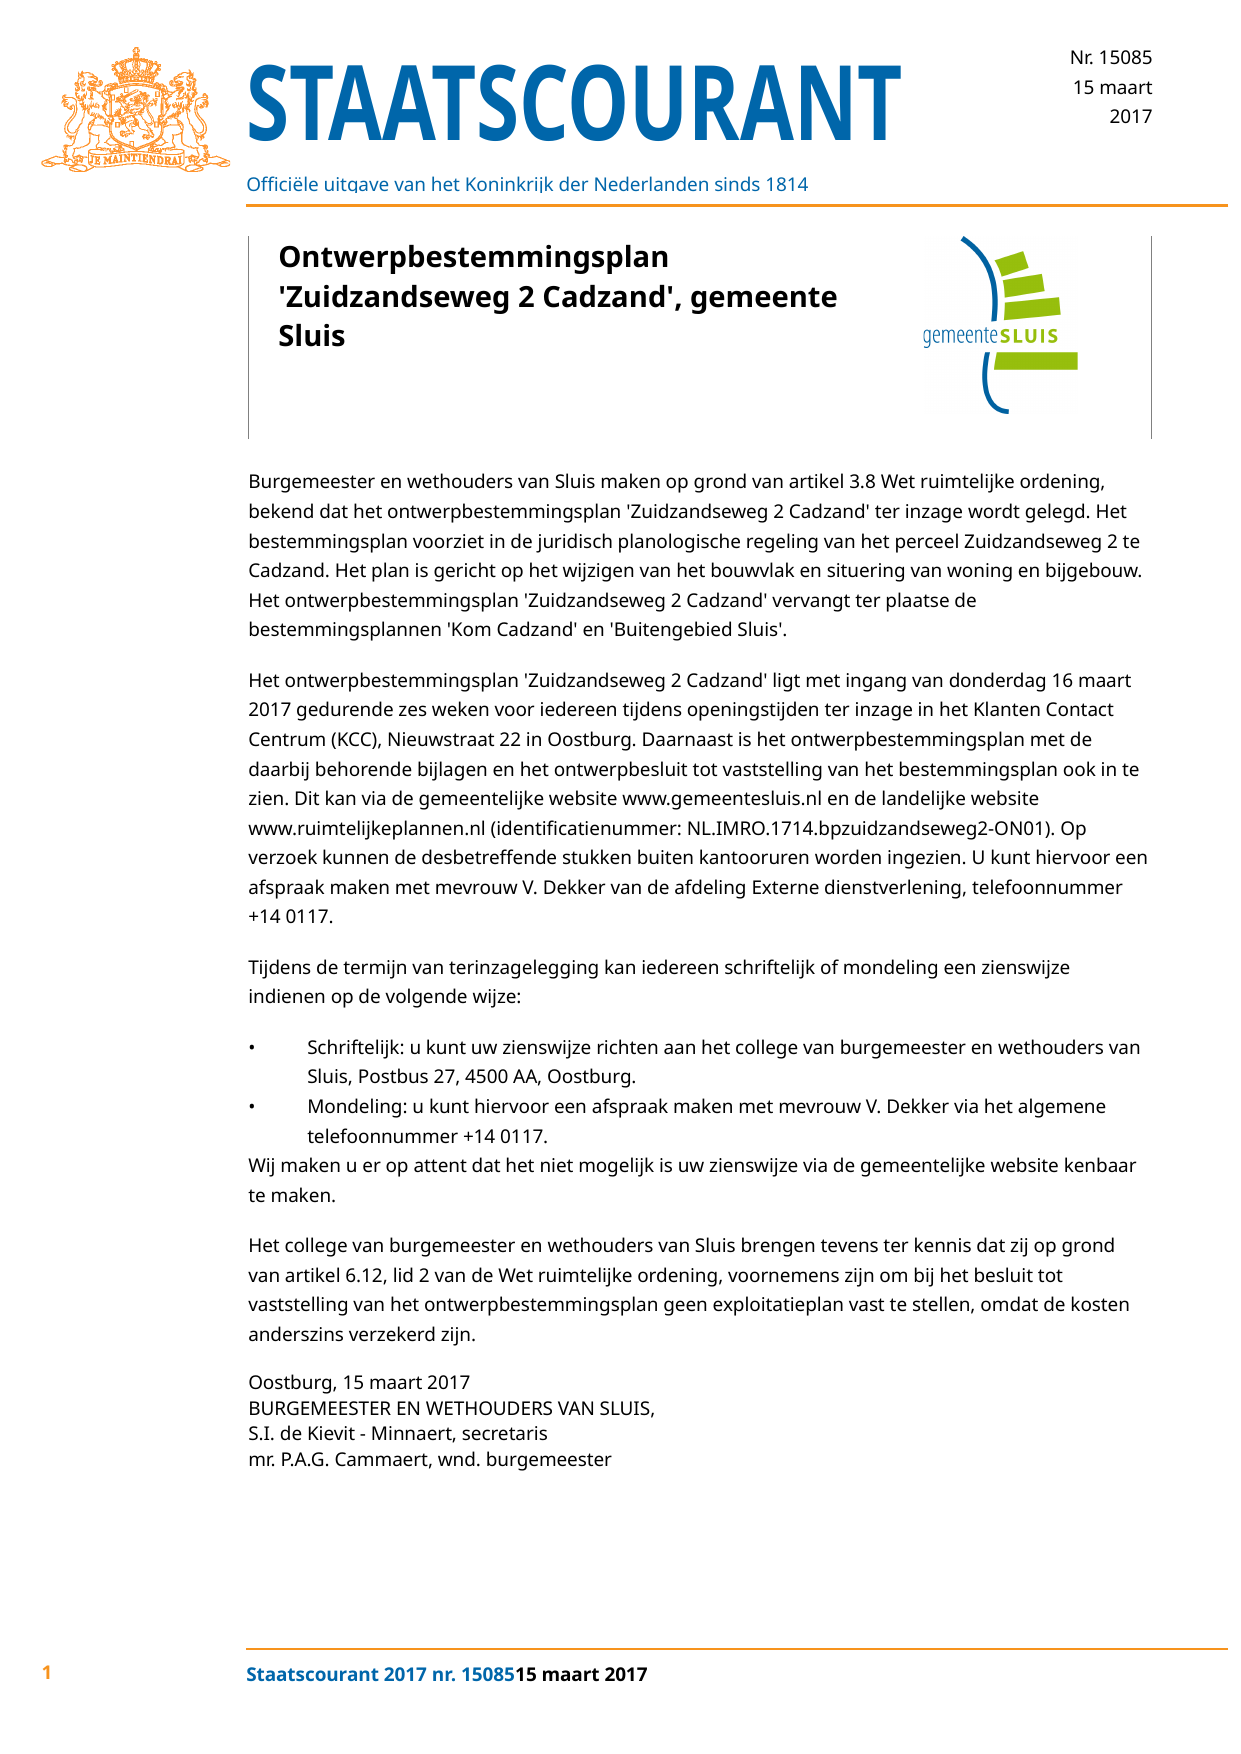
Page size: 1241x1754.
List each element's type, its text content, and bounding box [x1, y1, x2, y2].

text S.I. de Kievit - Minnaert, secretaris [248, 1420, 1152, 1446]
text Tijdens de termijn van terinzagelegging kan iedereen schriftelijk of mondeling een zienswijze indienen op de volgende wijze: [248, 954, 1152, 1009]
text Het college van burgemeester en wethouders van Sluis brengen tevens ter kennis dat zij op grond van artikel 6.12, lid 2 van de Wet ruimtelijke ordening, voornemens zijn om bij het besluit tot vaststelling van het ontwerpbestemmingsplan geen exploitatieplan vast te stellen, omdat de kosten anderszins verzekerd zijn. [248, 1232, 1152, 1347]
text mr. P.A.G. Cammaert, wnd. burgemeester [248, 1446, 1152, 1472]
picture [923, 236, 1078, 414]
picture [41, 47, 231, 172]
text Wij maken u er op attent dat het niet mogelijk is uw zienswijze via de gemeentelijke website kenbaar te maken. [248, 1152, 1152, 1208]
text Het ontwerpbestemmingsplan 'Zuidzandseweg 2 Cadzand' ligt met ingang van donderdag 16 maart 2017 gedurende zes weken voor iedereen tijdens openingstijden ter inzage in het Klanten Contact Centrum (KCC), Nieuwstraat 22 in Oostburg. Daarnaast is het ontwerpbestemmingsplan met de daarbij behorende bijlagen en het ontwerpbesluit tot vaststelling van het bestemmingsplan ook in te zien. Dit kan via de gemeentelijke website www.gemeentesluis.nl en de landelijke website www.ruimtelijkeplannen.nl (identificatienummer: NL.IMRO.1714.bpzuidzandseweg2-ON01). Op verzoek kunnen de desbetreffende stukken buiten kantooruren worden ingezien. U kunt hiervoor een afspraak maken met mevrouw V. Dekker van de afdeling Externe dienstverlening, telefoonnummer +14 0117. [248, 667, 1152, 929]
table_header Ontwerpbestemmingsplan 'Zuidzandseweg 2 Cadzand', gemeente Sluis [249, 236, 850, 439]
table_header [850, 414, 1151, 439]
text BURGEMEESTER EN WETHOUDERS VAN SLUIS, [248, 1395, 1152, 1420]
text Burgemeester en wethouders van Sluis maken op grond van artikel 3.8 Wet ruimtelijke ordening, bekend dat het ontwerpbestemmingsplan 'Zuidzandseweg 2 Cadzand' ter inzage wordt gelegd. Het bestemmingsplan voorziet in de juridisch planologische regeling van het perceel Zuidzandseweg 2 te Cadzand. Het plan is gericht op het wijzigen van het bouwvlak en situering van woning en bijgebouw. Het ontwerpbestemmingsplan 'Zuidzandseweg 2 Cadzand' vervangt ter plaatse de bestemmingsplannen 'Kom Cadzand' en 'Buitengebied Sluis'. [248, 469, 1152, 642]
text Oostburg, 15 maart 2017 [248, 1369, 1152, 1395]
list Schriftelijk: u kunt uw zienswijze richten aan het college van burgemeester en wethouders van Sluis, Postbus 27, 4500 AA, Oostburg. [248, 1034, 1152, 1089]
table_header [1078, 236, 1151, 413]
table_header [850, 236, 923, 413]
list Mondeling: u kunt hiervoor een afspraak maken met mevrouw V. Dekker via het algemene telefoonnummer +14 0117. [248, 1093, 1152, 1148]
